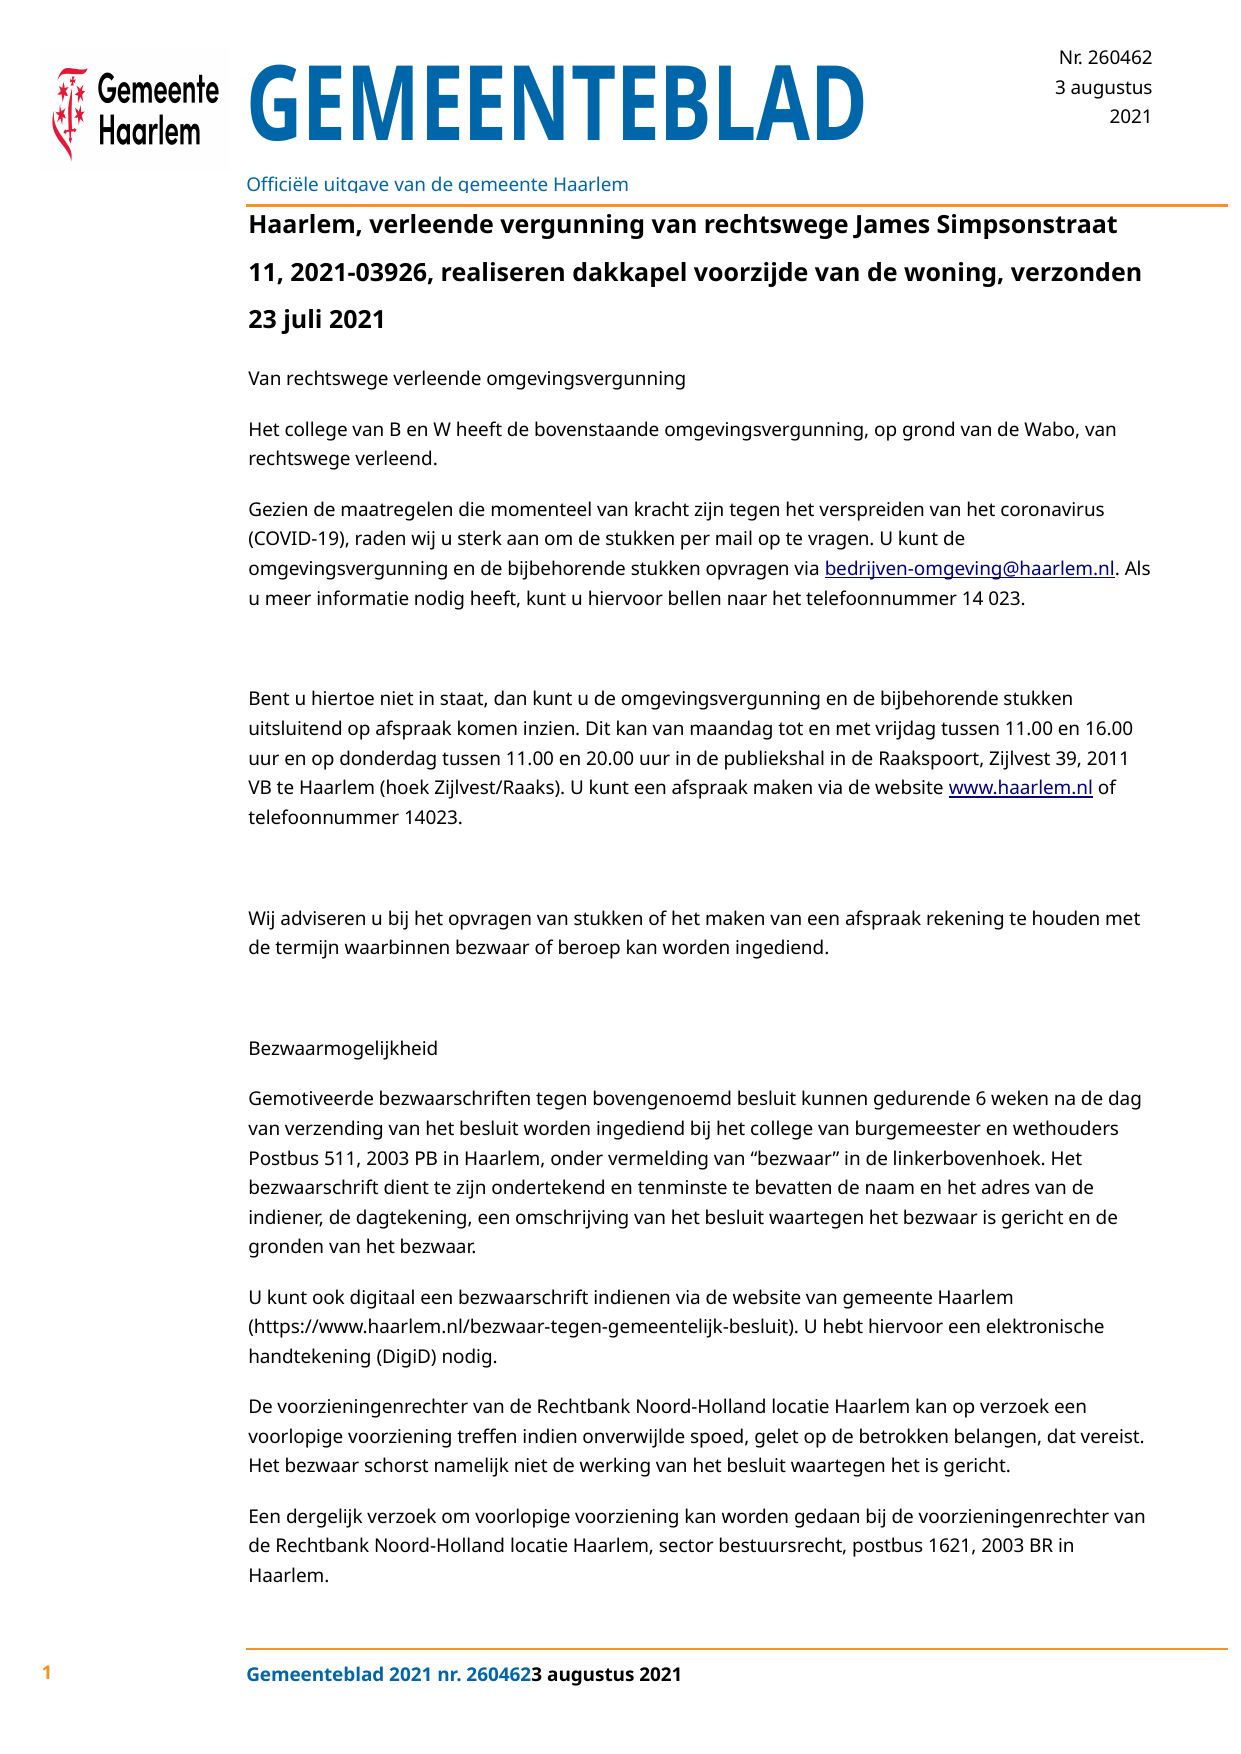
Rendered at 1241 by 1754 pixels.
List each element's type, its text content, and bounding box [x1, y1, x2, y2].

text U kunt ook digitaal een bezwaarschrift indienen via de website van gemeente Haarlem (https://www.haarlem.nl/bezwaar-tegen-gemeentelijk-besluit). U hebt hiervoor een elektronische handtekening (DigiD) nodig. [248, 1284, 1152, 1369]
text Gemotiveerde bezwaarschriften tegen bovengenoemd besluit kunnen gedurende 6 weken na de dag van verzending van het besluit worden ingediend bij het college van burgemeester en wethouders Postbus 511, 2003 PB in Haarlem, onder vermelding van “bezwaar” in de linkerbovenhoek. Het bezwaarschrift dient te zijn ondertekend en tenminste te bevatten de naam en het adres van de indiener, de dagtekening, een omschrijving van het besluit waartegen het bezwaar is gericht en de gronden van het bezwaar. [248, 1086, 1152, 1259]
text Gezien de maatregelen die momenteel van kracht zijn tegen het verspreiden van het coronavirus (COVID-19), raden wij u sterk aan om de stukken per mail op te vragen. U kunt de omgevingsvergunning en de bijbehorende stukken opvragen via bedrijven-omgeving@haarlem.nl. Als u meer informatie nodig heeft, kunt u hiervoor bellen naar het telefoonnummer 14 023. [248, 496, 1152, 610]
text Een dergelijk verzoek om voorlopige voorziening kan worden gedaan bij de voorzieningenrechter van de Rechtbank Noord-Holland locatie Haarlem, sector bestuursrecht, postbus 1621, 2003 BR in Haarlem. [248, 1503, 1152, 1588]
picture [41, 47, 231, 172]
text De voorzieningenrechter van de Rechtbank Noord-Holland locatie Haarlem kan op verzoek een voorlopige voorziening treffen indien onverwijlde spoed, gelet op de betrokken belangen, dat vereist. Het bezwaar schorst namelijk niet de werking van het besluit waartegen het is gericht. [248, 1393, 1152, 1478]
text Bent u hiertoe niet in staat, dan kunt u de omgevingsvergunning en de bijbehorende stukken uitsluitend op afspraak komen inzien. Dit kan van maandag tot en met vrijdag tussen 11.00 en 16.00 uur en op donderdag tussen 11.00 en 20.00 uur in de publiekshal in de Raakspoort, Zijlvest 39, 2011 VB te Haarlem (hoek Zijlvest/Raaks). U kunt een afspraak maken via de website www.haarlem.nl of telefoonnummer 14023. [248, 686, 1152, 829]
text Bezwaarmogelijkheid [248, 1035, 1152, 1061]
text Haarlem, verleende vergunning van rechtswege James Simpsonstraat 11, 2021-03926, realiseren dakkapel voorzijde van de woning, verzonden 23 juli 2021 [248, 207, 1152, 336]
text Wij adviseren u bij het opvragen van stukken of het maken van een afspraak rekening te houden met de termijn waarbinnen bezwaar of beroep kan worden ingediend. [248, 905, 1152, 960]
text Van rechtswege verleende omgevingsvergunning [248, 366, 1152, 391]
text Het college van B en W heeft de bovenstaande omgevingsvergunning, op grond van de Wabo, van rechtswege verleend. [248, 416, 1152, 471]
